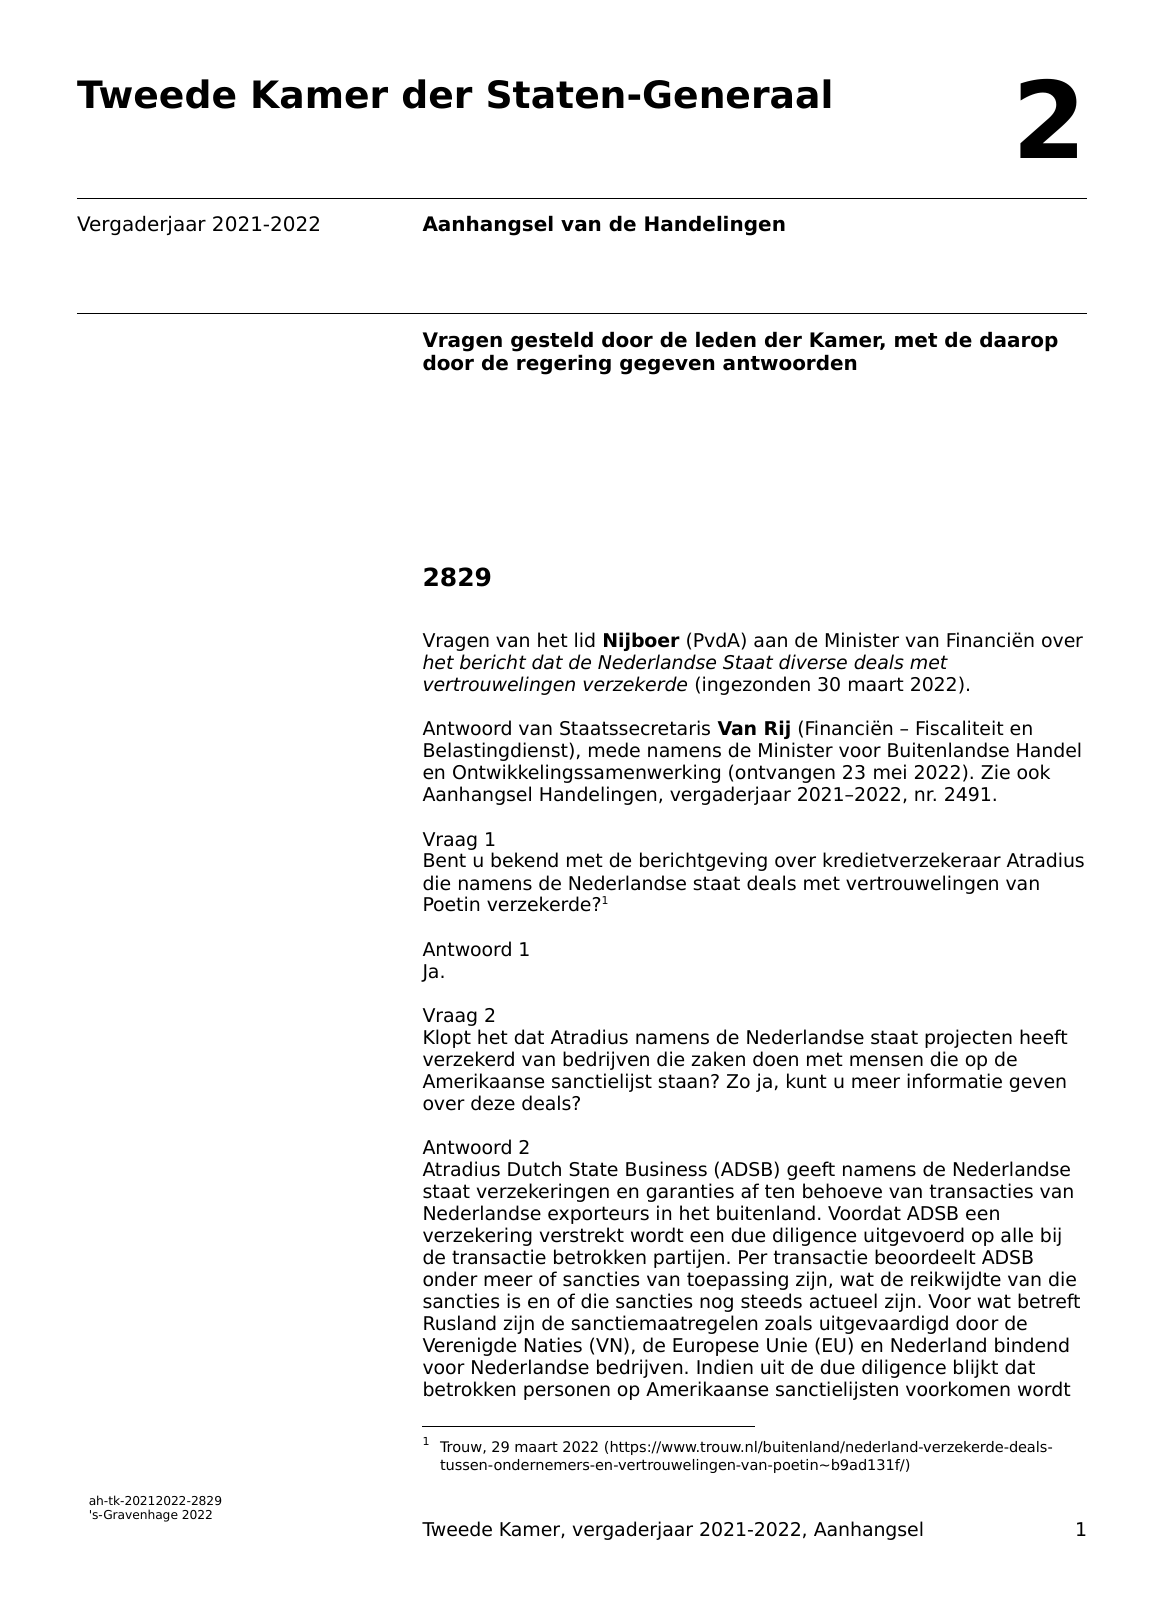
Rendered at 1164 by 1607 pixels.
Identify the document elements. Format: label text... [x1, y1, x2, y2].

text Antwoord 1 [422, 938, 1087, 961]
table_cell Aanhangsel van de Handelingen [422, 199, 1087, 313]
text Trouw, 29 maart 2022 (https://www.trouw.nl/buitenland/nederland-verzekerde-deals-tussen-ondernemers-en-vertrouwelingen-van-poetin~b9ad131f/) [422, 1435, 1087, 1474]
text 's-Gravenhage 2022 [88, 1508, 323, 1522]
table_header Tweede Kamer der Staten-Generaal [77, 59, 886, 198]
table_header 2 [886, 59, 1087, 198]
text Antwoord 2 [422, 1137, 1087, 1159]
table_cell Vragen gesteld door de leden der Kamer, met de daarop door de regering gegeven antwoorden [422, 314, 1087, 375]
text Antwoord van Staatssecretaris Van Rij (Financiën – Fiscaliteit en Belastingdienst), mede namens de Minister voor Buitenlandse Handel en Ontwikkelingssamenwerking (ontvangen 23 mei 2022). Zie ook Aanhangsel Handelingen, vergaderjaar 2021–2022, nr. 2491. [422, 718, 1087, 806]
text ah-tk-20212022-2829 [88, 1494, 323, 1508]
text Vraag 2 [422, 1005, 1087, 1027]
text Vraag 1 [422, 828, 1087, 850]
text Klopt het dat Atradius namens de Nederlandse staat projecten heeft verzekerd van bedrijven die zaken doen met mensen die op de Amerikaanse sanctielijst staan? Zo ja, kunt u meer informatie geven over deze deals? [422, 1027, 1087, 1114]
text Ja. [422, 961, 1087, 982]
table_cell Vergaderjaar 2021-2022 [77, 199, 422, 313]
text Atradius Dutch State Business (ADSB) geeft namens de Nederlandse staat verzekeringen en garanties af ten behoeve van transacties van Nederlandse exporteurs in het buitenland. Voordat ADSB een verzekering verstrekt wordt een due diligence uitgevoerd op alle bij de transactie betrokken partijen. Per transactie beoordeelt ADSB onder meer of sancties van toepassing zijn, wat de reikwijdte van die sancties is en of die sancties nog steeds actueel zijn. Voor wat betreft Rusland zijn de sanctiemaatregelen zoals uitgevaardigd door de Verenigde Naties (VN), de Europese Unie (EU) en Nederland bindend voor Nederlandse bedrijven. Indien uit de due diligence blijkt dat betrokken personen op Amerikaanse sanctielijsten voorkomen wordt [422, 1159, 1087, 1401]
text 2829 [422, 563, 1087, 592]
text Bent u bekend met de berichtgeving over kredietverzekeraar Atradius die namens de Nederlandse staat deals met vertrouwelingen van Poetin verzekerde? [422, 850, 1087, 916]
text Vragen van het lid Nijboer (PvdA) aan de Minister van Financiën over het bericht dat de Nederlandse Staat diverse deals met vertrouwelingen verzekerde (ingezonden 30 maart 2022). [422, 630, 1087, 696]
table_cell [77, 314, 422, 375]
